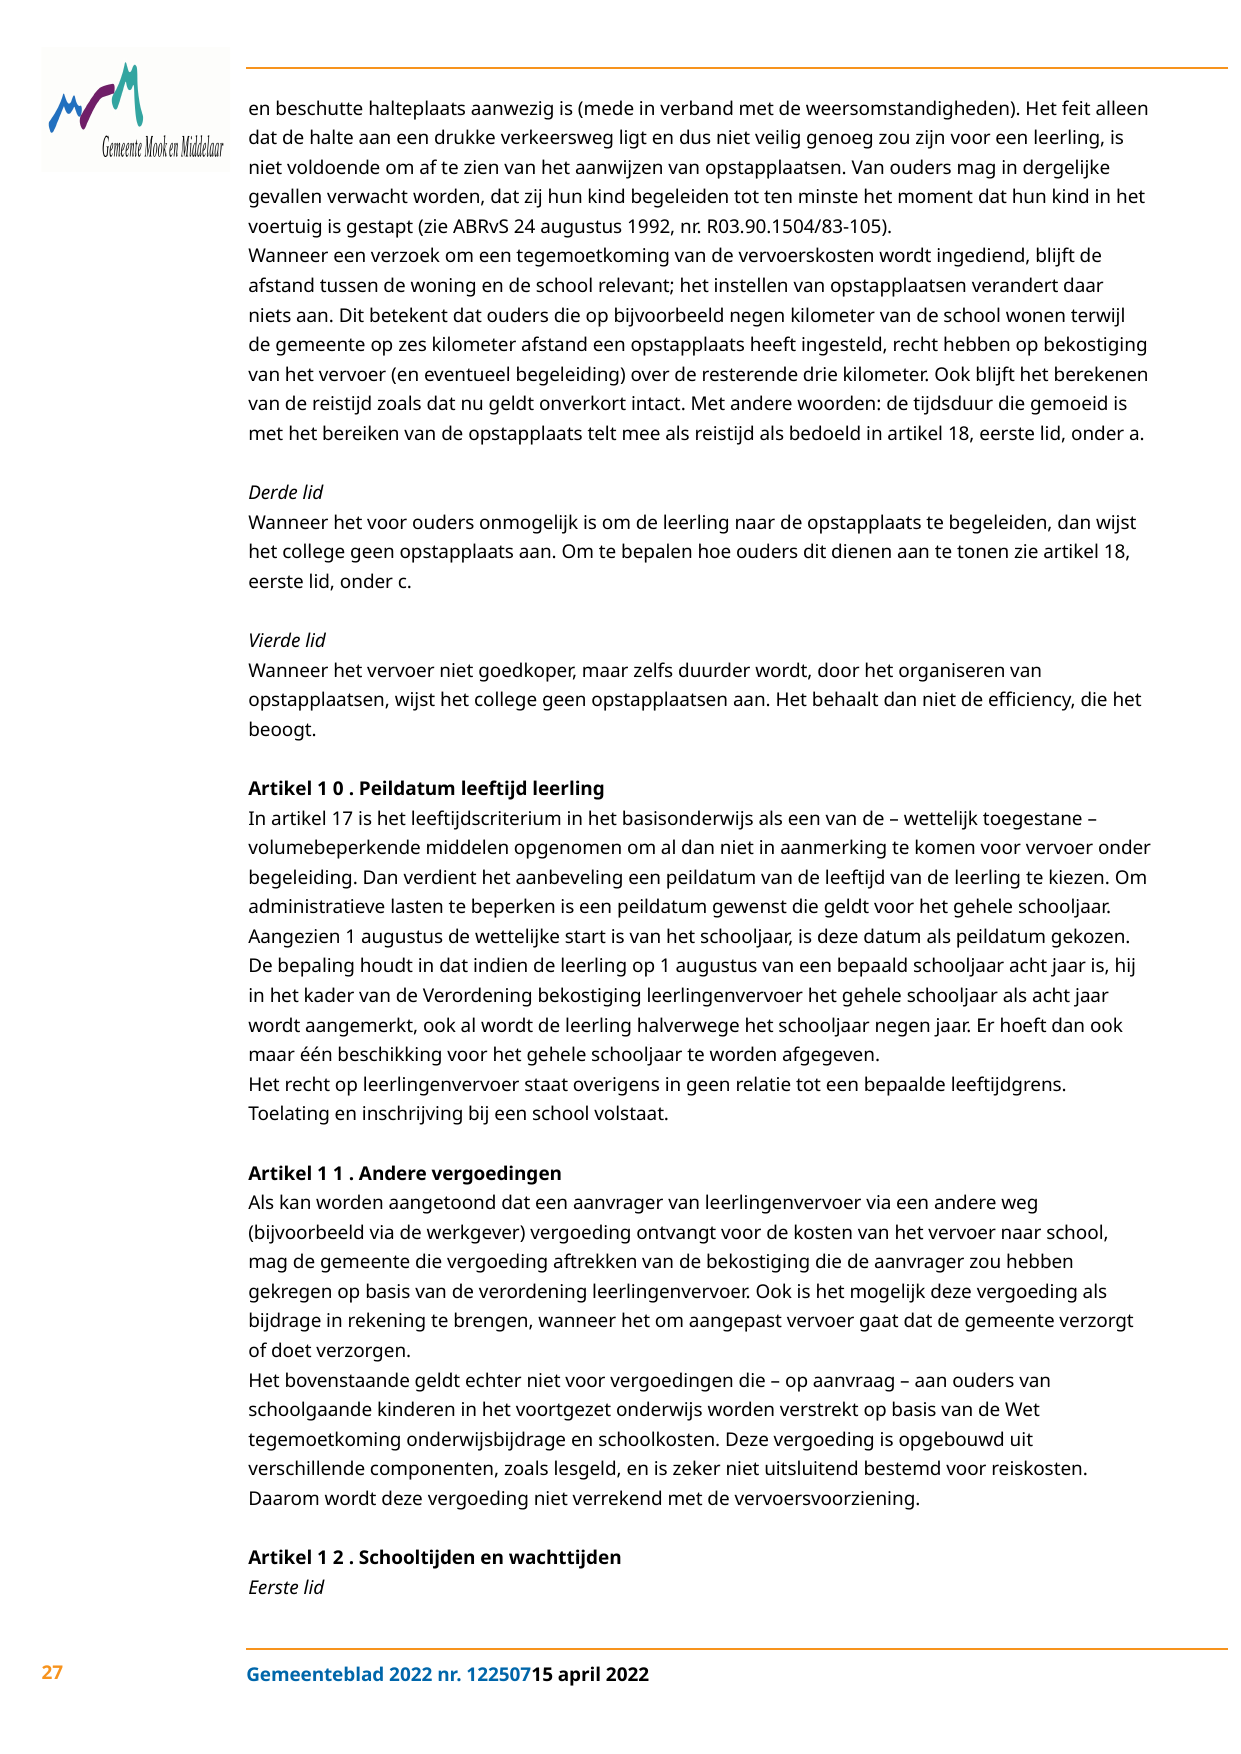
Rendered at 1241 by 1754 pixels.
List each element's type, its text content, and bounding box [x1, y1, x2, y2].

text Wanneer een verzoek om een tegemoetkoming van de vervoerskosten wordt ingediend, blijft de afstand tussen de woning en de school relevant; het instellen van opstapplaatsen verandert daar niets aan. Dit betekent dat ouders die op bijvoorbeeld negen kilometer van de school wonen terwijl de gemeente op zes kilometer afstand een opstapplaats heeft ingesteld, recht hebben op bekostiging van het vervoer (en eventueel begeleiding) over de resterende drie kilometer. Ook blijft het berekenen van de reistijd zoals dat nu geldt onverkort intact. Met andere woorden: de tijdsduur die gemoeid is met het bereiken van de opstapplaats telt mee als reistijd als bedoeld in artikel 18, eerste lid, onder a. [248, 243, 1152, 446]
text en beschutte halteplaats aanwezig is (mede in verband met de weersomstandigheden). Het feit alleen dat de halte aan een drukke verkeersweg ligt en dus niet veilig genoeg zou zijn voor een leerling, is niet voldoende om af te zien van het aanwijzen van opstapplaatsen. Van ouders mag in dergelijke gevallen verwacht worden, dat zij hun kind begeleiden tot ten minste het moment dat hun kind in het voertuig is gestapt (zie ABRvS 24 augustus 1992, nr. R03.90.1504/83-105). [248, 95, 1152, 239]
text Artikel 1 1 . Andere vergoedingen [248, 1160, 1152, 1186]
text Wanneer het voor ouders onmogelijk is om de leerling naar de opstapplaats te begeleiden, dan wijst het college geen opstapplaats aan. Om te bepalen hoe ouders dit dienen aan te tonen zie artikel 18, eerste lid, onder c. [248, 509, 1152, 594]
text Wanneer het vervoer niet goedkoper, maar zelfs duurder wordt, door het organiseren van opstapplaatsen, wijst het college geen opstapplaatsen aan. Het behaalt dan niet de efficiency, die het beoogt. [248, 657, 1152, 742]
text Artikel 1 2 . Schooltijden en wachttijden [248, 1544, 1152, 1570]
text De bepaling houdt in dat indien de leerling op 1 augustus van een bepaald schooljaar acht jaar is, hij in het kader van de Verordening bekostiging leerlingenvervoer het gehele schooljaar als acht jaar wordt aangemerkt, ook al wordt de leerling halverwege het schooljaar negen jaar. Er hoeft dan ook maar één beschikking voor het gehele schooljaar te worden afgegeven. [248, 953, 1152, 1067]
text Als kan worden aangetoond dat een aanvrager van leerlingenvervoer via een andere weg (bijvoorbeeld via de werkgever) vergoeding ontvangt voor de kosten van het vervoer naar school, mag de gemeente die vergoeding aftrekken van de bekostiging die de aanvrager zou hebben gekregen op basis van de verordening leerlingenvervoer. Ook is het mogelijk deze vergoeding als bijdrage in rekening te brengen, wanneer het om aangepast vervoer gaat dat de gemeente verzorgt of doet verzorgen. [248, 1189, 1152, 1363]
picture [41, 47, 231, 172]
text In artikel 17 is het leeftijdscriterium in het basisonderwijs als een van de – wettelijk toegestane – volumebeperkende middelen opgenomen om al dan niet in aanmerking te komen voor vervoer onder begeleiding. Dan verdient het aanbeveling een peildatum van de leeftijd van de leerling te kiezen. Om administratieve lasten te beperken is een peildatum gewenst die geldt voor het gehele schooljaar. Aangezien 1 augustus de wettelijke start is van het schooljaar, is deze datum als peildatum gekozen. [248, 805, 1152, 949]
text Artikel 1 0 . Peildatum leeftijd leerling [248, 775, 1152, 801]
text Derde lid [248, 479, 1152, 505]
text Vierde lid [248, 627, 1152, 653]
text Het bovenstaande geldt echter niet voor vergoedingen die – op aanvraag – aan ouders van schoolgaande kinderen in het voortgezet onderwijs worden verstrekt op basis van de Wet tegemoetkoming onderwijsbijdrage en schoolkosten. Deze vergoeding is opgebouwd uit verschillende componenten, zoals lesgeld, en is zeker niet uitsluitend bestemd voor reiskosten. Daarom wordt deze vergoeding niet verrekend met de vervoersvoorziening. [248, 1367, 1152, 1511]
text Eerste lid [248, 1574, 1152, 1600]
text Het recht op leerlingenvervoer staat overigens in geen relatie tot een bepaalde leeftijdgrens. Toelating en inschrijving bij een school volstaat. [248, 1071, 1152, 1126]
